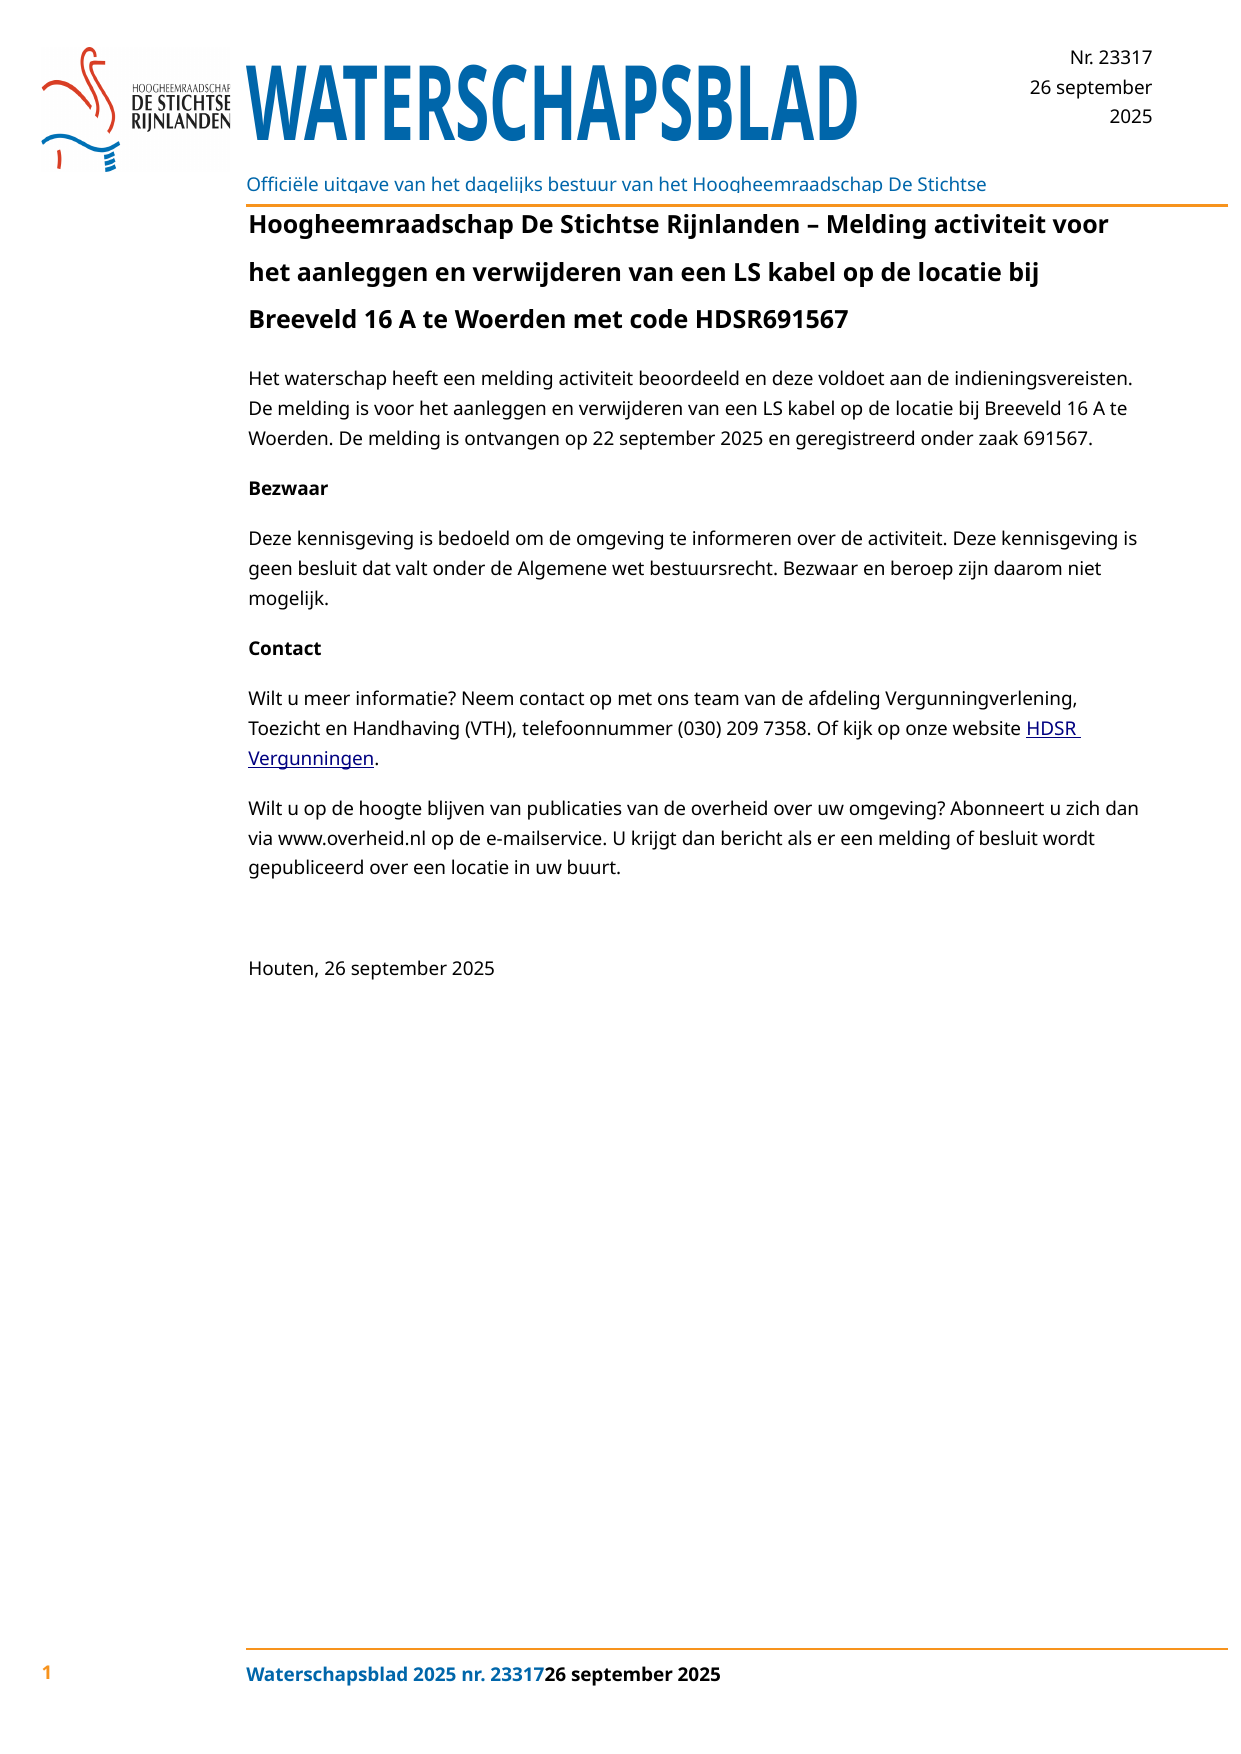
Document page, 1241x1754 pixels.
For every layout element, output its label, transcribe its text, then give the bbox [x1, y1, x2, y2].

picture [41, 47, 231, 172]
text Wilt u meer informatie? Neem contact op met ons team van de afdeling Vergunningverlening, Toezicht en Handhaving (VTH), telefoonnummer (030) 209 7358. Of kijk op onze website HDSR Vergunningen. [248, 686, 1152, 770]
text Wilt u op de hoogte blijven van publicaties van de overheid over uw omgeving? Abonneert u zich dan via www.overheid.nl op de e-mailservice. U krijgt dan bericht als er een melding of besluit wordt gepubliceerd over een locatie in uw buurt. [248, 795, 1152, 880]
text Het waterschap heeft een melding activiteit beoordeeld en deze voldoet aan de indieningsvereisten. De melding is voor het aanleggen en verwijderen van een LS kabel op de locatie bij Breeveld 16 A te Woerden. De melding is ontvangen op 22 september 2025 en geregistreerd onder zaak 691567. [248, 366, 1152, 450]
text Bezwaar [248, 475, 1152, 501]
text Hoogheemraadschap De Stichtse Rijnlanden – Melding activiteit voor het aanleggen en verwijderen van een LS kabel op de locatie bij Breeveld 16 A te Woerden met code HDSR691567 [248, 207, 1152, 336]
text Contact [248, 635, 1152, 661]
text Houten, 26 september 2025 [248, 955, 1152, 981]
text Deze kennisgeving is bedoeld om de omgeving te informeren over de activiteit. Deze kennisgeving is geen besluit dat valt onder de Algemene wet bestuursrecht. Bezwaar en beroep zijn daarom niet mogelijk. [248, 526, 1152, 610]
